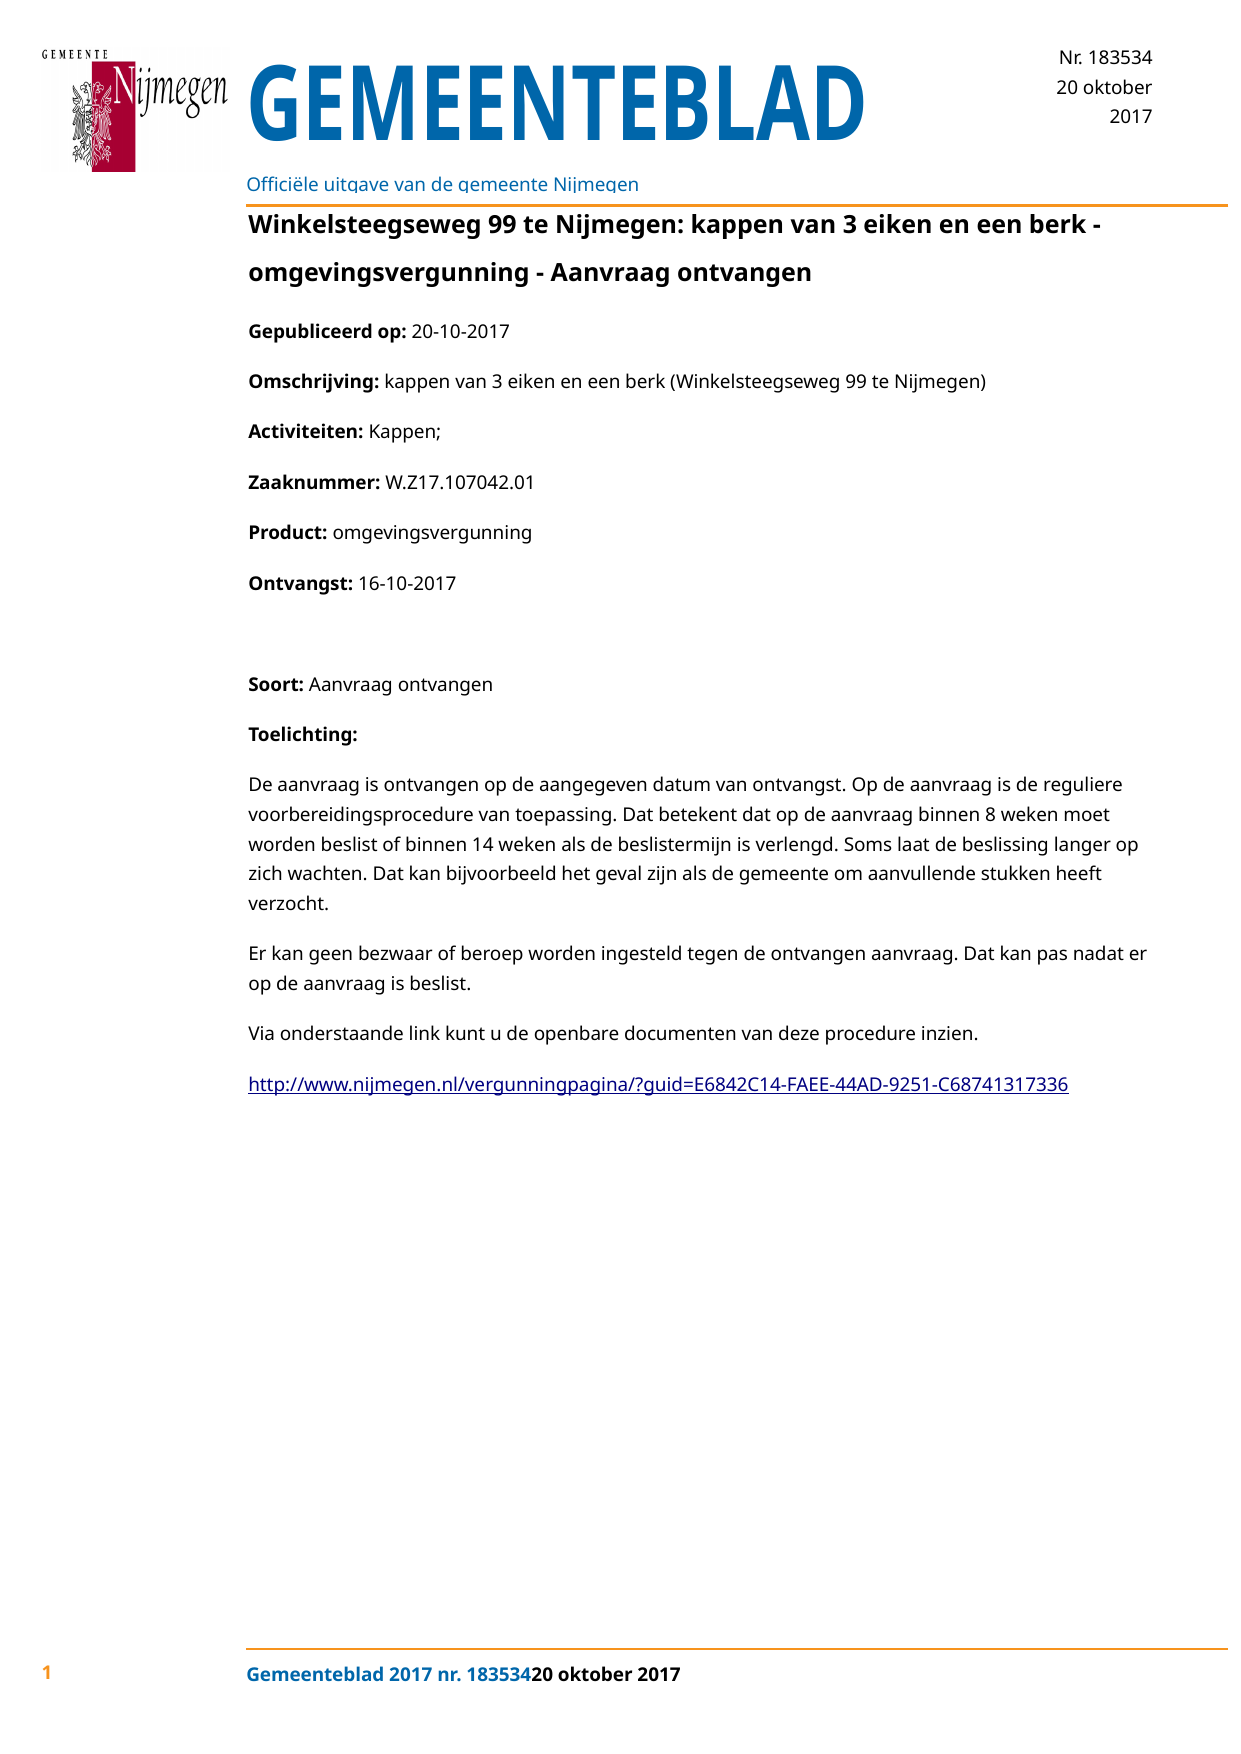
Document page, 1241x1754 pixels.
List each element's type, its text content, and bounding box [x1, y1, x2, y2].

text Winkelsteegseweg 99 te Nijmegen: kappen van 3 eiken en een berk - omgevingsvergunning - Aanvraag ontvangen [248, 207, 1152, 288]
picture [41, 47, 231, 172]
text Activiteiten: Kappen; [248, 419, 1152, 444]
text Soort: Aanvraag ontvangen [248, 671, 1152, 697]
text Omschrijving: kappen van 3 eiken en een berk (Winkelsteegseweg 99 te Nijmegen) [248, 368, 1152, 394]
text Product: omgevingsvergunning [248, 519, 1152, 545]
text Gepubliceerd op: 20-10-2017 [248, 318, 1152, 344]
text Via onderstaande link kunt u de openbare documenten van deze procedure inzien. [248, 1020, 1152, 1046]
text De aanvraag is ontvangen op de aangegeven datum van ontvangst. Op de aanvraag is de reguliere voorbereidingsprocedure van toepassing. Dat betekent dat op de aanvraag binnen 8 weken moet worden beslist of binnen 14 weken als de beslistermijn is verlengd. Soms laat de beslissing langer op zich wachten. Dat kan bijvoorbeeld het geval zijn als de gemeente om aanvullende stukken heeft verzocht. [248, 772, 1152, 916]
text Ontvangst: 16-10-2017 [248, 570, 1152, 596]
text Er kan geen bezwaar of beroep worden ingesteld tegen de ontvangen aanvraag. Dat kan pas nadat er op de aanvraag is beslist. [248, 940, 1152, 996]
text Zaaknummer: W.Z17.107042.01 [248, 469, 1152, 495]
text http://www.nijmegen.nl/vergunningpagina/?guid=E6842C14-FAEE-44AD-9251-C68741317336 [248, 1071, 1152, 1097]
text Toelichting: [248, 721, 1152, 747]
